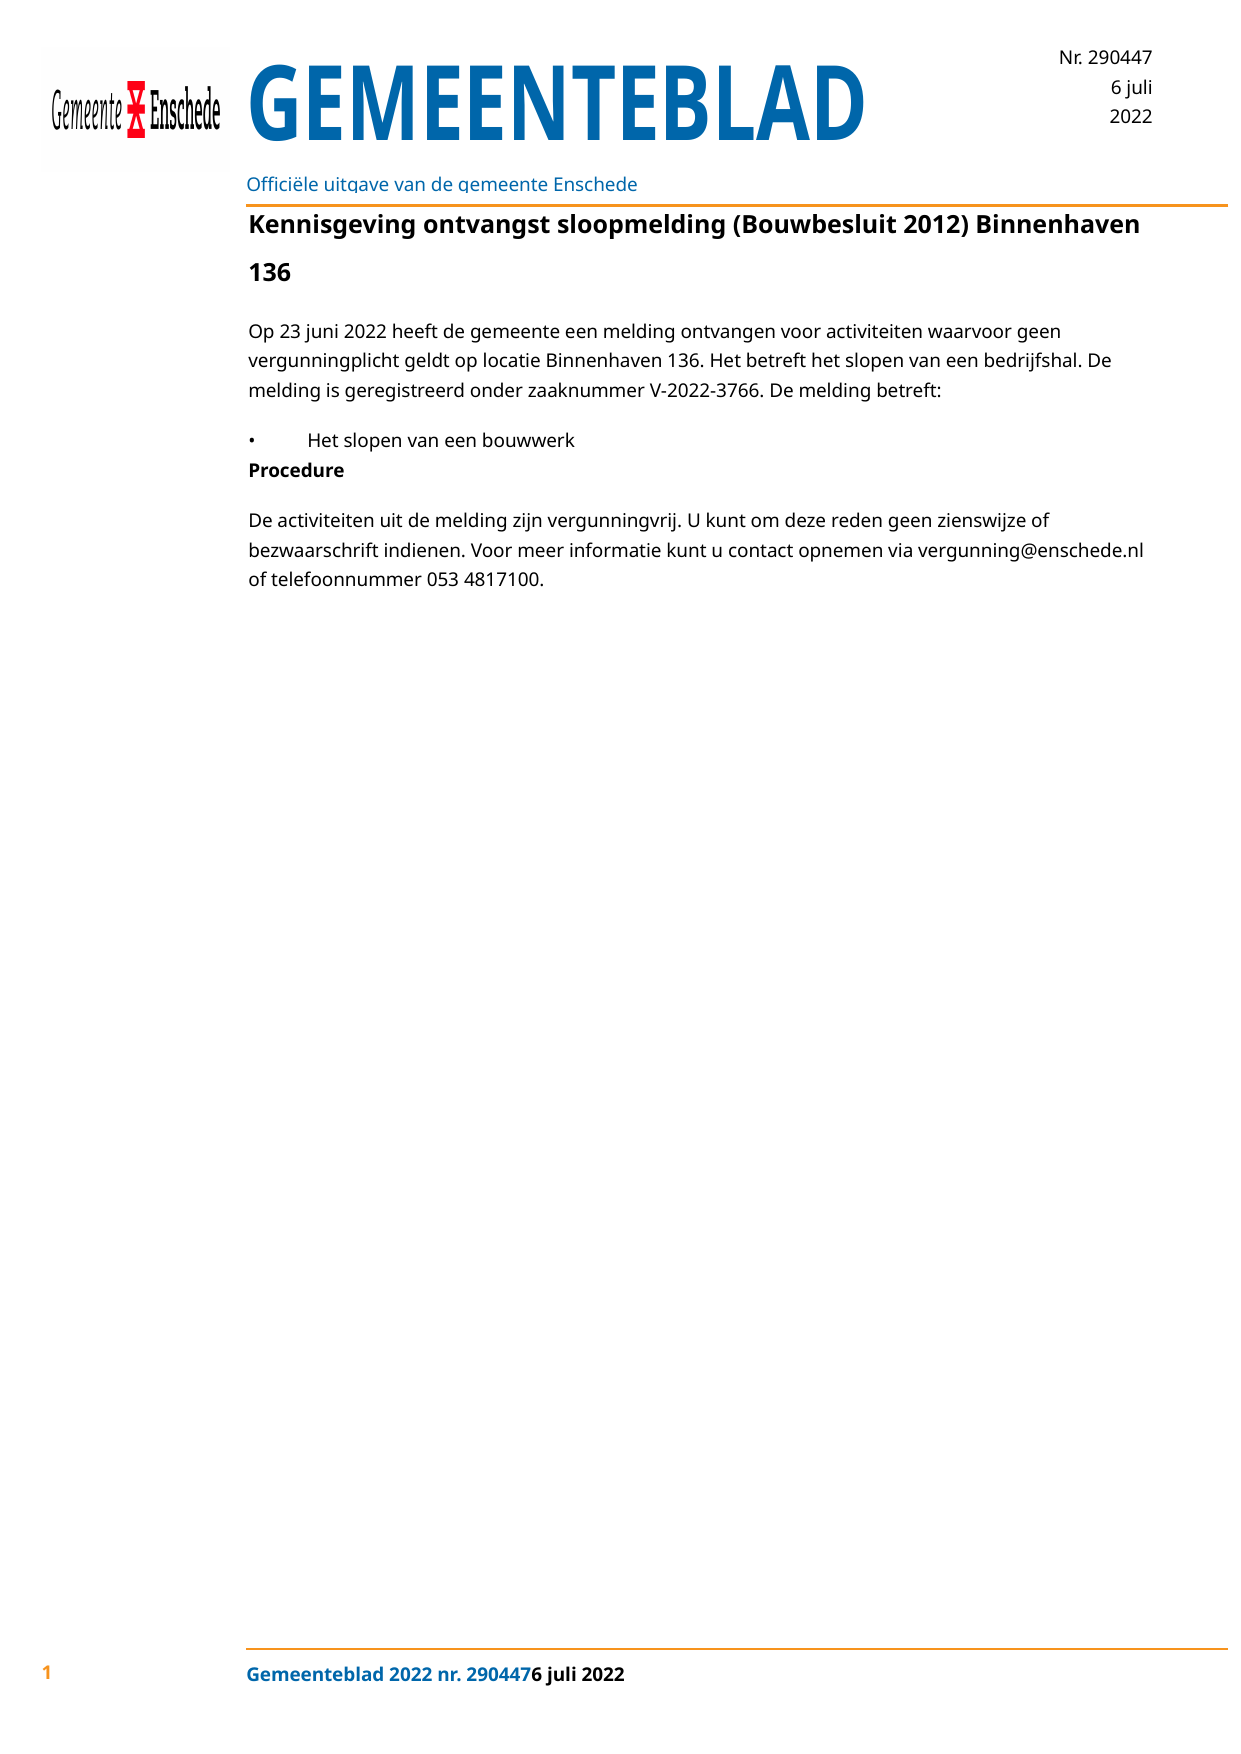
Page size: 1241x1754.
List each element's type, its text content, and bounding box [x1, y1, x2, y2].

picture [41, 47, 231, 172]
text De activiteiten uit de melding zijn vergunningvrij. U kunt om deze reden geen zienswijze of bezwaarschrift indienen. Voor meer informatie kunt u contact opnemen via vergunning@enschede.nl of telefoonnummer 053 4817100. [248, 507, 1152, 592]
text Kennisgeving ontvangst sloopmelding (Bouwbesluit 2012) Binnenhaven 136 [248, 207, 1152, 288]
text Procedure [248, 457, 1152, 483]
list Het slopen van een bouwwerk [248, 427, 1152, 453]
text Op 23 juni 2022 heeft de gemeente een melding ontvangen voor activiteiten waarvoor geen vergunningplicht geldt op locatie Binnenhaven 136. Het betreft het slopen van een bedrijfshal. De melding is geregistreerd onder zaaknummer V-2022-3766. De melding betreft: [248, 318, 1152, 403]
